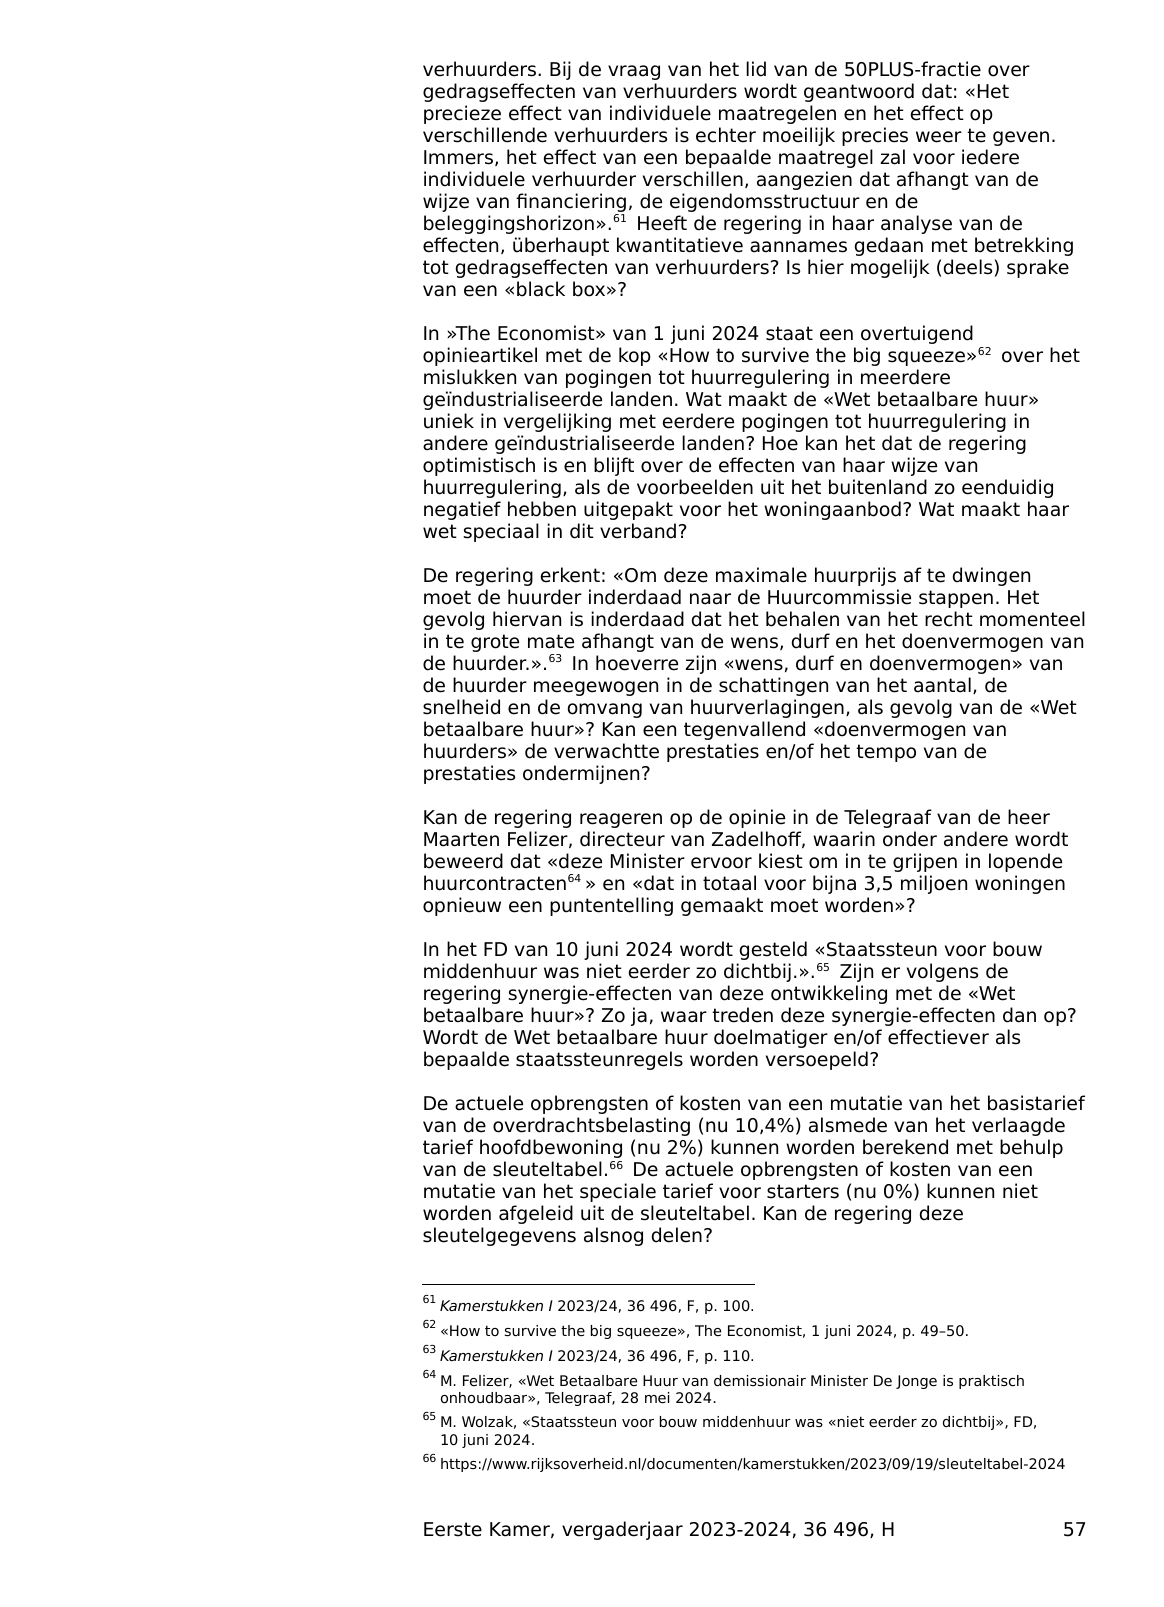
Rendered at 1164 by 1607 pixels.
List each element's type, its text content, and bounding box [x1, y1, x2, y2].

text Kamerstukken I 2023/24, 36 496, F, p. 110. [422, 1343, 1087, 1366]
text «How to survive the big squeeze», The Economist, 1 juni 2024, p. 49–50. [422, 1318, 1087, 1341]
text https://www.rijksoverheid.nl/documenten/kamerstukken/2023/09/19/sleuteltabel-2024 [422, 1452, 1087, 1474]
text M. Felizer, «Wet Betaalbare Huur van demissionair Minister De Jonge is praktisch onhoudbaar», Telegraaf, 28 mei 2024. [422, 1368, 1087, 1407]
text In »The Economist» van 1 juni 2024 staat een overtuigend opinieartikel met de kop «How to survive the big squeeze» over het mislukken van pogingen tot huurregulering in meerdere geïndustrialiseerde landen. Wat maakt de «Wet betaalbare huur» uniek in vergelijking met eerdere pogingen tot huurregulering in andere geïndustrialiseerde landen? Hoe kan het dat de regering optimistisch is en blijft over de effecten van haar wijze van huurregulering, als de voorbeelden uit het buitenland zo eenduidig negatief hebben uitgepakt voor het woningaanbod? Wat maakt haar wet speciaal in dit verband? [422, 323, 1087, 543]
text Kan de regering reageren op de opinie in de Telegraaf van de heer Maarten Felizer, directeur van Zadelhoff, waarin onder andere wordt beweerd dat «deze Minister ervoor kiest om in te grijpen in lopende huurcontracten» en «dat in totaal voor bijna 3,5 miljoen woningen opnieuw een puntentelling gemaakt moet worden»? [422, 807, 1087, 917]
text M. Wolzak, «Staatssteun voor bouw middenhuur was «niet eerder zo dichtbij», FD, 10 juni 2024. [422, 1410, 1087, 1449]
text De regering erkent: «Om deze maximale huurprijs af te dwingen moet de huurder inderdaad naar de Huurcommissie stappen. Het gevolg hiervan is inderdaad dat het behalen van het recht momenteel in te grote mate afhangt van de wens, durf en het doenvermogen van de huurder.». In hoeverre zijn «wens, durf en doenvermogen» van de huurder meegewogen in de schattingen van het aantal, de snelheid en de omvang van huurverlagingen, als gevolg van de «Wet betaalbare huur»? Kan een tegenvallend «doenvermogen van huurders» de verwachtte prestaties en/of het tempo van de prestaties ondermijnen? [422, 565, 1087, 785]
text Kamerstukken I 2023/24, 36 496, F, p. 100. [422, 1293, 1087, 1316]
text In het FD van 10 juni 2024 wordt gesteld «Staatssteun voor bouw middenhuur was niet eerder zo dichtbij.». Zijn er volgens de regering synergie-effecten van deze ontwikkeling met de «Wet betaalbare huur»? Zo ja, waar treden deze synergie-effecten dan op? Wordt de Wet betaalbare huur doelmatiger en/of effectiever als bepaalde staatssteunregels worden versoepeld? [422, 939, 1087, 1071]
text verhuurders. Bij de vraag van het lid van de 50PLUS-fractie over gedragseffecten van verhuurders wordt geantwoord dat: «Het precieze effect van individuele maatregelen en het effect op verschillende verhuurders is echter moeilijk precies weer te geven. Immers, het effect van een bepaalde maatregel zal voor iedere individuele verhuurder verschillen, aangezien dat afhangt van de wijze van financiering, de eigendomsstructuur en de beleggingshorizon». Heeft de regering in haar analyse van de effecten, überhaupt kwantitatieve aannames gedaan met betrekking tot gedragseffecten van verhuurders? Is hier mogelijk (deels) sprake van een «black box»? [422, 59, 1087, 301]
text De actuele opbrengsten of kosten van een mutatie van het basistarief van de overdrachtsbelasting (nu 10,4%) alsmede van het verlaagde tarief hoofdbewoning (nu 2%) kunnen worden berekend met behulp van de sleuteltabel. De actuele opbrengsten of kosten van een mutatie van het speciale tarief voor starters (nu 0%) kunnen niet worden afgeleid uit de sleuteltabel. Kan de regering deze sleutelgegevens alsnog delen? [422, 1093, 1087, 1247]
